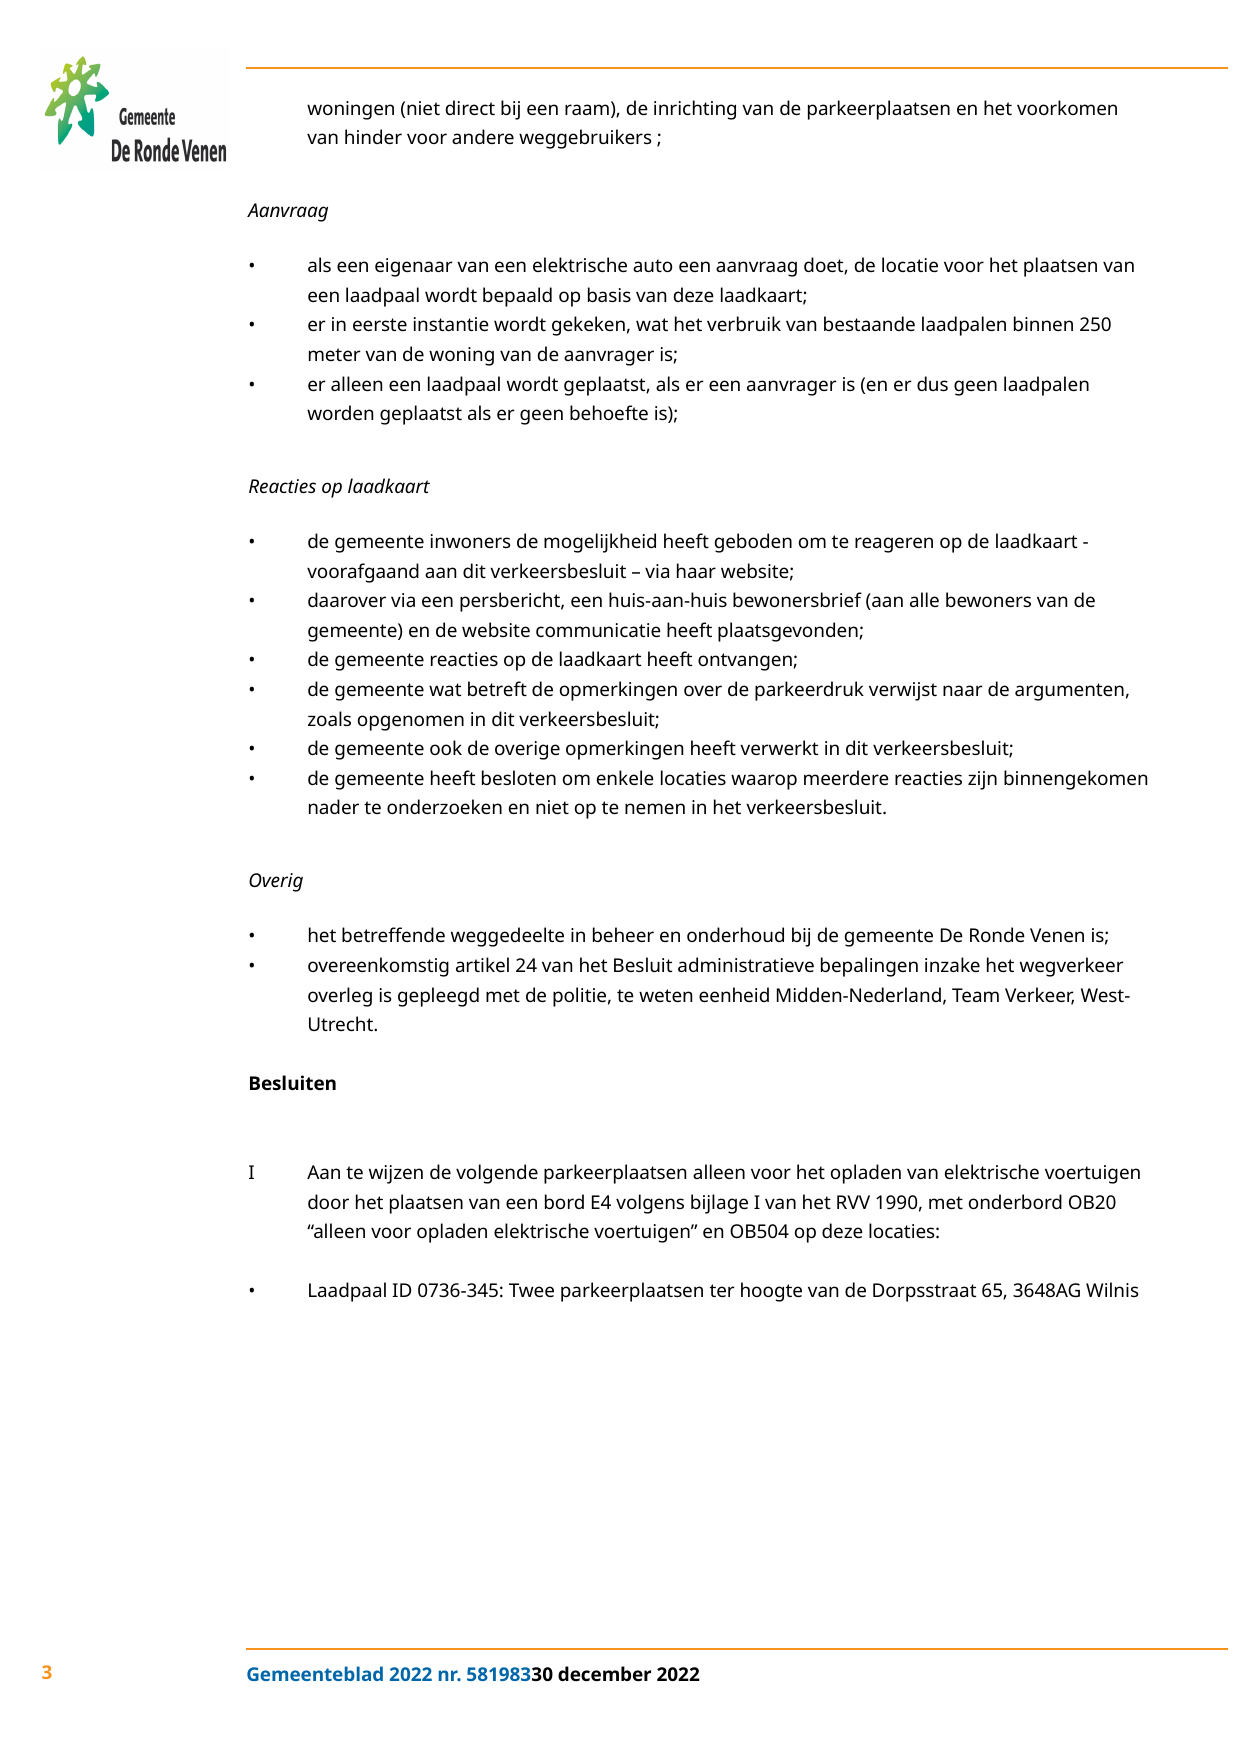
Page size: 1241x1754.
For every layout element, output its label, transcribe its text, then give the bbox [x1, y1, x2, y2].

text Overig [248, 867, 1152, 893]
list de gemeente inwoners de mogelijkheid heeft geboden om te reageren op de laadkaart - voorafgaand aan dit verkeersbesluit – via haar website; [248, 528, 1152, 584]
list het betreffende weggedeelte in beheer en onderhoud bij de gemeente De Ronde Venen is; [248, 923, 1152, 948]
list de gemeente ook de overige opmerkingen heeft verwerkt in dit verkeersbesluit; [248, 735, 1152, 761]
list de gemeente heeft besloten om enkele locaties waarop meerdere reacties zijn binnengekomen nader te onderzoeken en niet op te nemen in het verkeersbesluit. [248, 765, 1152, 820]
text Aanvraag [248, 197, 1152, 223]
picture [41, 47, 231, 172]
list er alleen een laadpaal wordt geplaatst, als er een aanvrager is (en er dus geen laadpalen worden geplaatst als er geen behoefte is); [248, 371, 1152, 426]
list de gemeente wat betreft de opmerkingen over de parkeerdruk verwijst naar de argumenten, zoals opgenomen in dit verkeersbesluit; [248, 676, 1152, 732]
text Reacties op laadkaart [248, 473, 1152, 499]
list overeenkomstig artikel 24 van het Besluit administratieve bepalingen inzake het wegverkeer overleg is gepleegd met de politie, te weten eenheid Midden-Nederland, Team Verkeer, West-Utrecht. [248, 952, 1152, 1037]
list als een eigenaar van een elektrische auto een aanvraag doet, de locatie voor het plaatsen van een laadpaal wordt bepaald op basis van deze laadkaart; [248, 252, 1152, 308]
text Besluiten [248, 1071, 1152, 1096]
list daarover via een persbericht, een huis-aan-huis bewonersbrief (aan alle bewoners van de gemeente) en de website communicatie heeft plaatsgevonden; [248, 587, 1152, 643]
list Aan te wijzen de volgende parkeerplaatsen alleen voor het opladen van elektrische voertuigen door het plaatsen van een bord E4 volgens bijlage I van het RVV 1990, met onderbord OB20 “alleen voor opladen elektrische voertuigen” en OB504 op deze locaties: [248, 1159, 1152, 1244]
list de gemeente reacties op de laadkaart heeft ontvangen; [248, 647, 1152, 672]
list woningen (niet direct bij een raam), de inrichting van de parkeerplaatsen en het voorkomen van hinder voor andere weggebruikers ; [248, 95, 1152, 150]
list Laadpaal ID 0736-345: Twee parkeerplaatsen ter hoogte van de Dorpsstraat 65, 3648AG Wilnis [248, 1278, 1152, 1303]
list er in eerste instantie wordt gekeken, wat het verbruik van bestaande laadpalen binnen 250 meter van de woning van de aanvrager is; [248, 312, 1152, 367]
